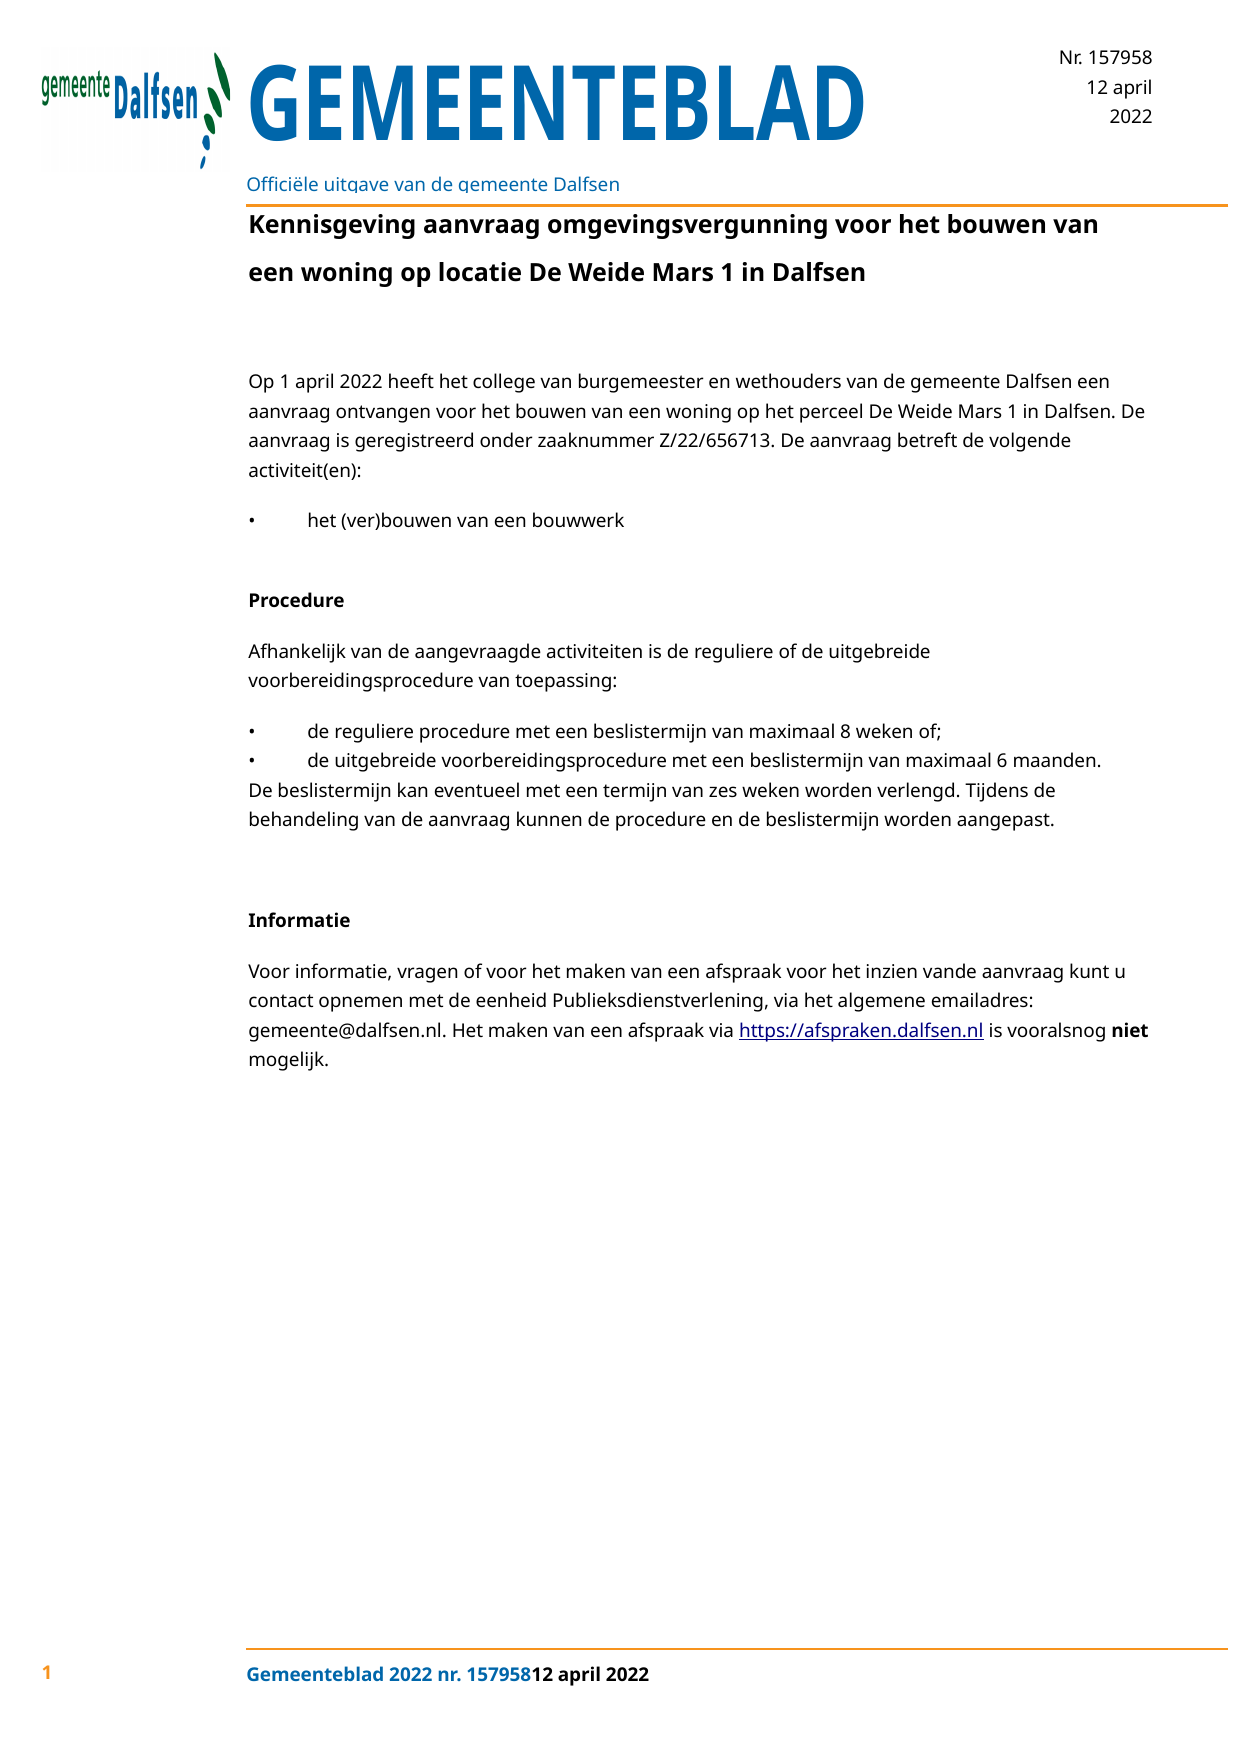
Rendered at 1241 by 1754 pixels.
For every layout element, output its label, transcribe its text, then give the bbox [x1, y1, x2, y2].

list de uitgebreide voorbereidingsprocedure met een beslistermijn van maximaal 6 maanden. [248, 747, 1152, 773]
text Procedure [248, 587, 1152, 613]
text Voor informatie, vragen of voor het maken van een afspraak voor het inzien vande aanvraag kunt u contact opnemen met de eenheid Publieksdienstverlening, via het algemene emailadres: gemeente@dalfsen.nl. Het maken van een afspraak via https://afspraken.dalfsen.nl is vooralsnog niet mogelijk. [248, 958, 1152, 1072]
text Kennisgeving aanvraag omgevingsvergunning voor het bouwen van een woning op locatie De Weide Mars 1 in Dalfsen [248, 207, 1152, 288]
text Informatie [248, 907, 1152, 933]
text Op 1 april 2022 heeft het college van burgemeester en wethouders van de gemeente Dalfsen een aanvraag ontvangen voor het bouwen van een woning op het perceel De Weide Mars 1 in Dalfsen. De aanvraag is geregistreerd onder zaaknummer Z/22/656713. De aanvraag betreft de volgende activiteit(en): [248, 368, 1152, 483]
picture [41, 47, 231, 172]
list de reguliere procedure met een beslistermijn van maximaal 8 weken of; [248, 718, 1152, 744]
text Afhankelijk van de aangevraagde activiteiten is de reguliere of de uitgebreide voorbereidingsprocedure van toepassing: [248, 638, 1152, 693]
list het (ver)bouwen van een bouwwerk [248, 507, 1152, 533]
text De beslistermijn kan eventueel met een termijn van zes weken worden verlengd. Tijdens de behandeling van de aanvraag kunnen de procedure en de beslistermijn worden aangepast. [248, 777, 1152, 832]
